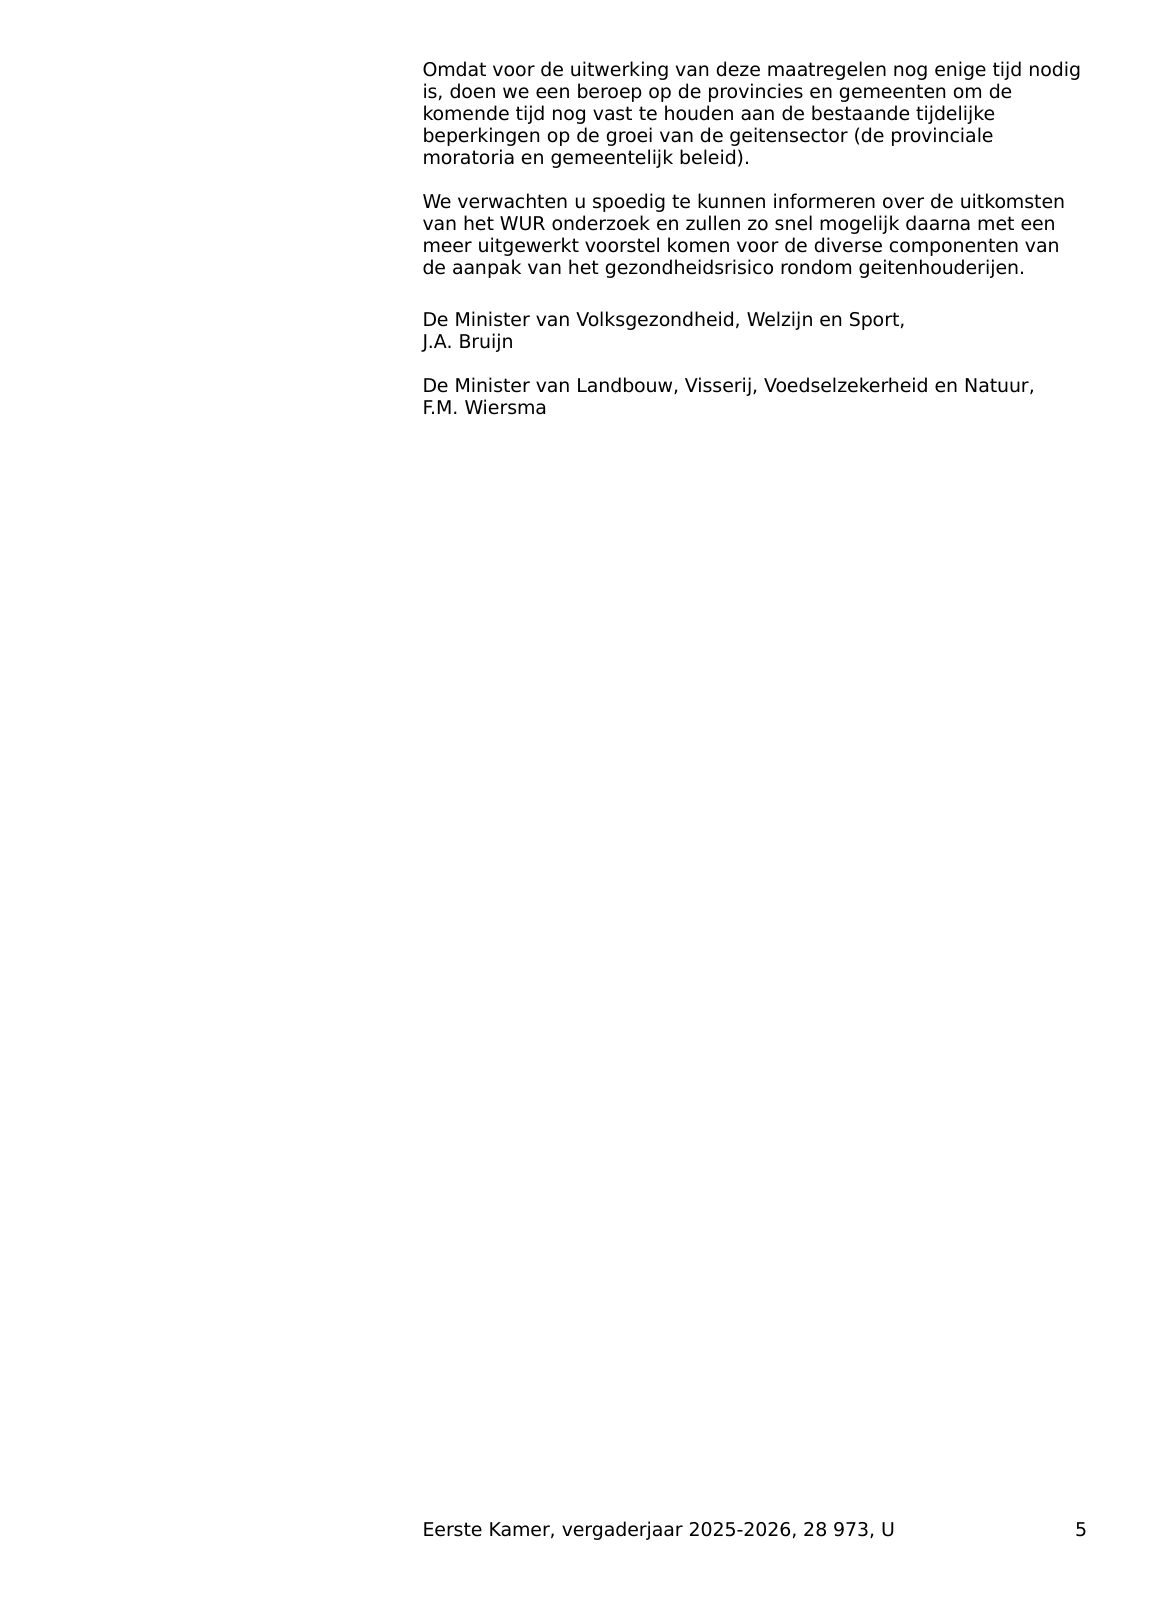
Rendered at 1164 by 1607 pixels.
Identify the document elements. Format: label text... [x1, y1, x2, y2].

text We verwachten u spoedig te kunnen informeren over de uitkomsten van het WUR onderzoek en zullen zo snel mogelijk daarna met een meer uitgewerkt voorstel komen voor de diverse componenten van de aanpak van het gezondheidsrisico rondom geitenhouderijen. [422, 191, 1087, 279]
text De Minister van Volksgezondheid, Welzijn en Sport, J.A. Bruijn [422, 309, 1087, 353]
text De Minister van Landbouw, Visserij, Voedselzekerheid en Natuur, F.M. Wiersma [422, 375, 1087, 419]
text Omdat voor de uitwerking van deze maatregelen nog enige tijd nodig is, doen we een beroep op de provincies en gemeenten om de komende tijd nog vast te houden aan de bestaande tijdelijke beperkingen op de groei van de geitensector (de provinciale moratoria en gemeentelijk beleid). [422, 59, 1087, 169]
